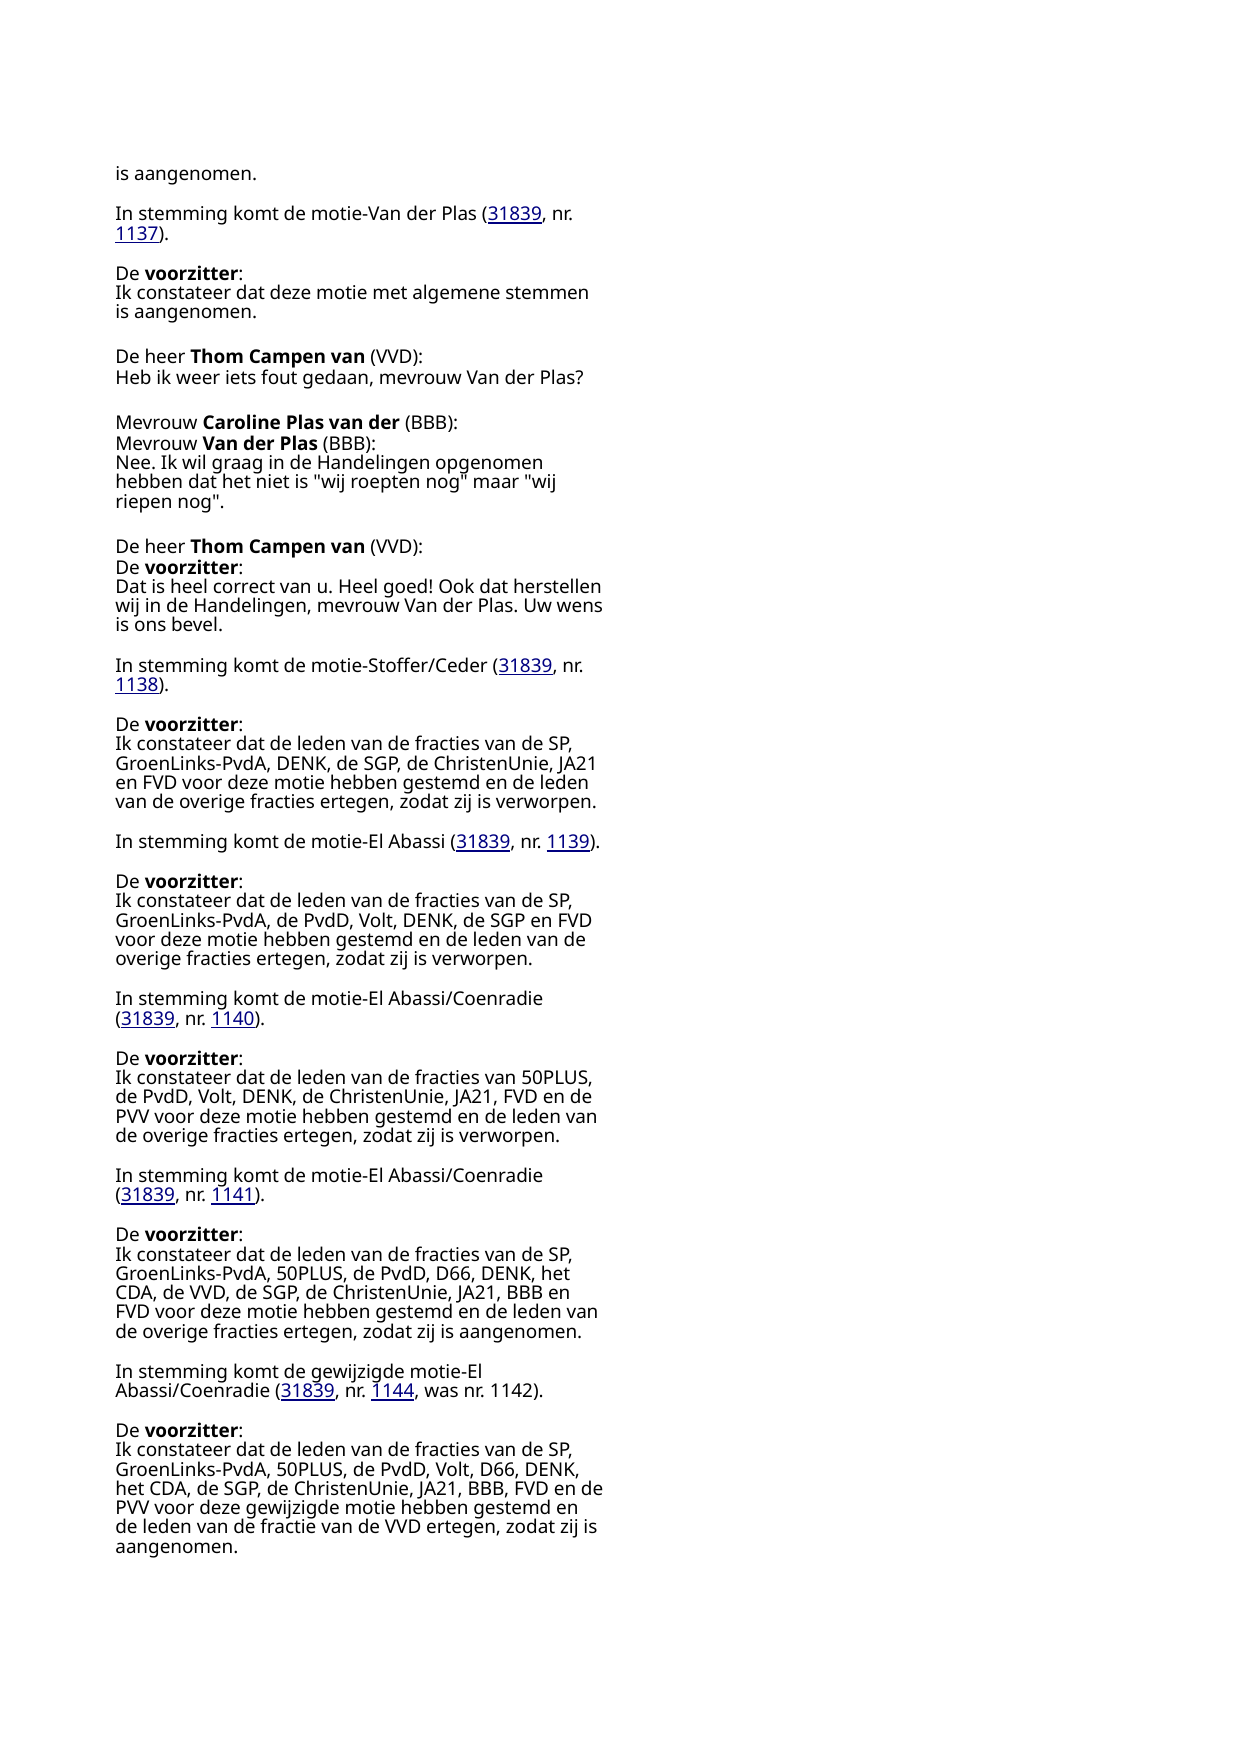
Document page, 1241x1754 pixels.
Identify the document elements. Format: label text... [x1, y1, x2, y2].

text De heer Thom Campen van (VVD): [115, 343, 605, 369]
text De voorzitter: [115, 1422, 605, 1441]
text Ik constateer dat deze motie met algemene stemmen is aangenomen. [115, 284, 605, 323]
text In stemming komt de motie-Van der Plas (31839, nr. 1137). [115, 205, 605, 244]
text is aangenomen. [115, 165, 605, 184]
text Ik constateer dat de leden van de fracties van de SP, GroenLinks-PvdA, 50PLUS, de PvdD, Volt, D66, DENK, het CDA, de SGP, de ChristenUnie, JA21, BBB, FVD en de PVV voor deze gewijzigde motie hebben gestemd en de leden van de fractie van de VVD ertegen, zodat zij is aangenomen. [115, 1441, 605, 1557]
text In stemming komt de motie-El Abassi/Coenradie (31839, nr. 1140). [115, 990, 605, 1029]
text Heb ik weer iets fout gedaan, mevrouw Van der Plas? [115, 369, 605, 388]
text Ik constateer dat de leden van de fracties van de SP, GroenLinks-PvdA, DENK, de SGP, de ChristenUnie, JA21 en FVD voor deze motie hebben gestemd en de leden van de overige fracties ertegen, zodat zij is verworpen. [115, 735, 605, 812]
text In stemming komt de motie-El Abassi/Coenradie (31839, nr. 1141). [115, 1167, 605, 1206]
text Mevrouw Caroline Plas van der (BBB): [115, 409, 605, 435]
text Ik constateer dat de leden van de fracties van de SP, GroenLinks-PvdA, de PvdD, Volt, DENK, de SGP en FVD voor deze motie hebben gestemd en de leden van de overige fracties ertegen, zodat zij is verworpen. [115, 892, 605, 969]
text De voorzitter: [115, 1050, 605, 1069]
text In stemming komt de motie-El Abassi (31839, nr. 1139). [115, 833, 605, 852]
text De voorzitter: [115, 716, 605, 735]
text Dat is heel correct van u. Heel goed! Ook dat herstellen wij in de Handelingen, mevrouw Van der Plas. Uw wens is ons bevel. [115, 578, 605, 636]
text De voorzitter: [115, 873, 605, 892]
text De voorzitter: [115, 559, 605, 578]
text De voorzitter: [115, 265, 605, 284]
text Ik constateer dat de leden van de fracties van 50PLUS, de PvdD, Volt, DENK, de ChristenUnie, JA21, FVD en de PVV voor deze motie hebben gestemd en de leden van de overige fracties ertegen, zodat zij is verworpen. [115, 1069, 605, 1146]
text De heer Thom Campen van (VVD): [115, 533, 605, 559]
text In stemming komt de gewijzigde motie-El Abassi/Coenradie (31839, nr. 1144, was nr. 1142). [115, 1363, 605, 1401]
text Mevrouw Van der Plas (BBB): [115, 435, 605, 454]
text Nee. Ik wil graag in de Handelingen opgenomen hebben dat het niet is "wij roepten nog" maar "wij riepen nog". [115, 454, 605, 512]
text De voorzitter: [115, 1226, 605, 1246]
text In stemming komt de motie-Stoffer/Ceder (31839, nr. 1138). [115, 657, 605, 695]
text Ik constateer dat de leden van de fracties van de SP, GroenLinks-PvdA, 50PLUS, de PvdD, D66, DENK, het CDA, de VVD, de SGP, de ChristenUnie, JA21, BBB en FVD voor deze motie hebben gestemd en de leden van de overige fracties ertegen, zodat zij is aangenomen. [115, 1246, 605, 1342]
